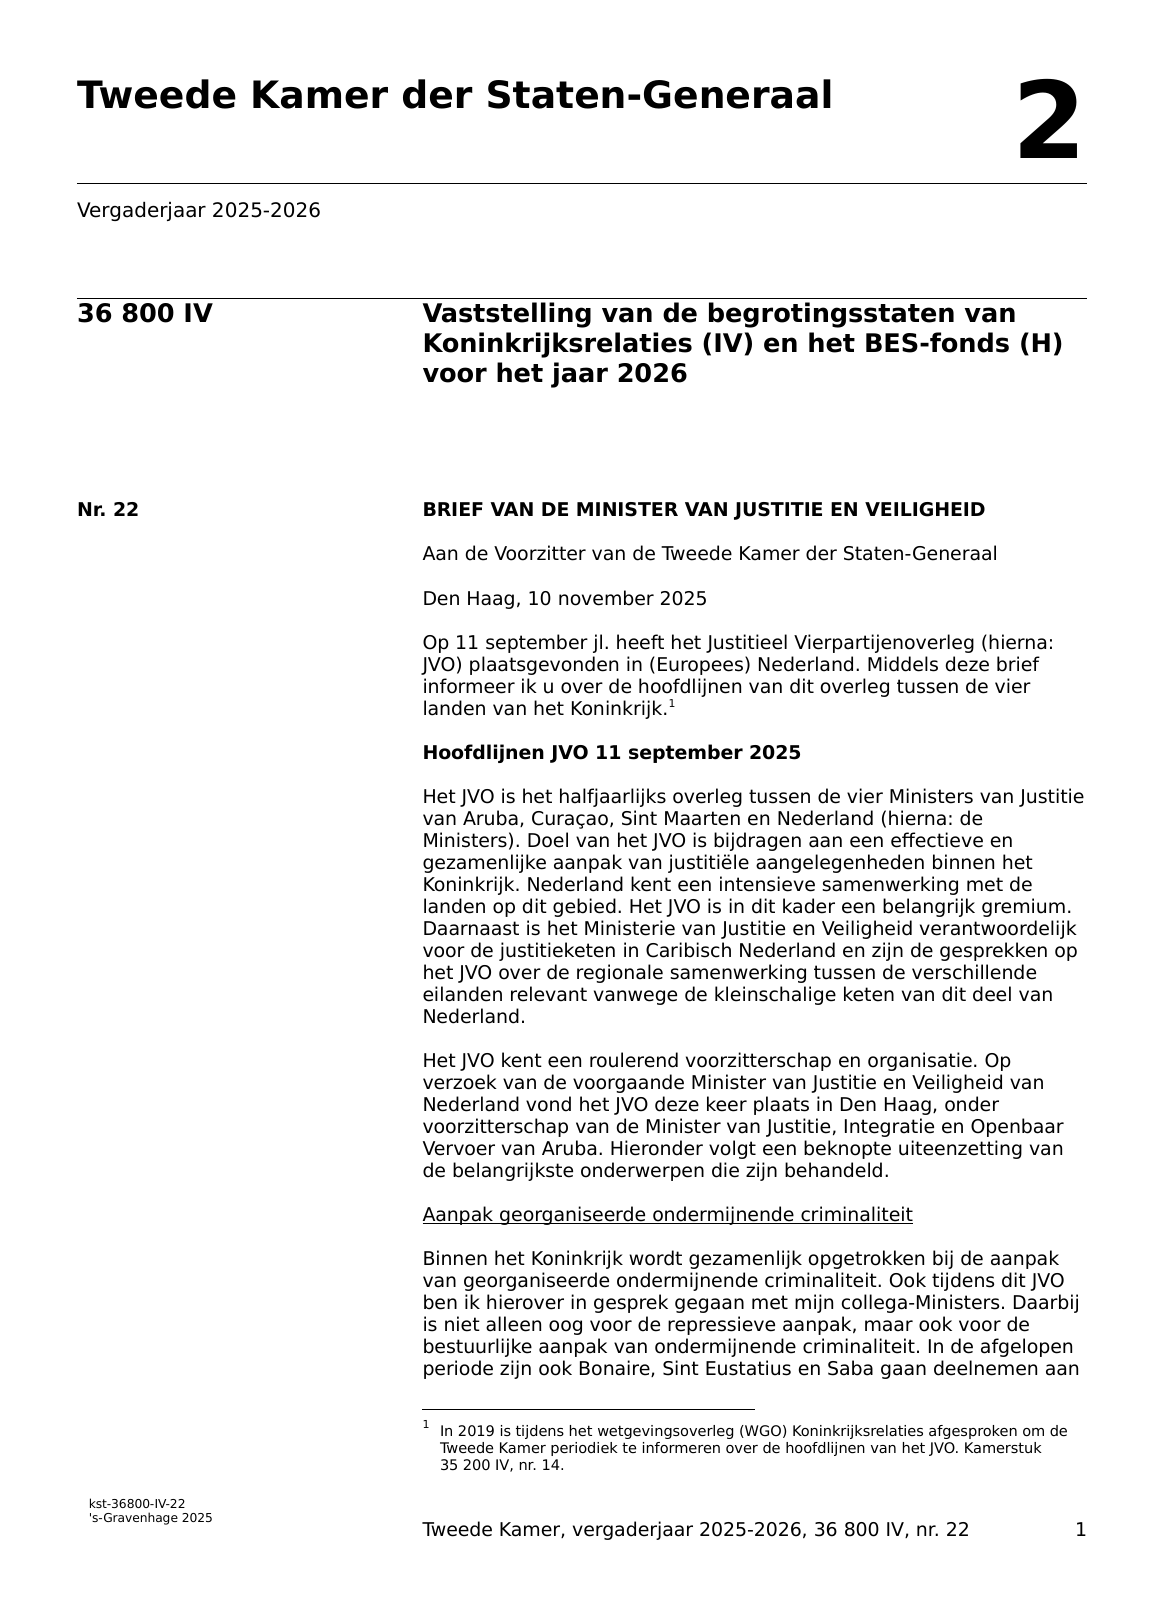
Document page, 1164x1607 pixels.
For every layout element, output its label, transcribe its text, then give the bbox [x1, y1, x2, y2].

subtitle Aanpak georganiseerde ondermijnende criminaliteit [422, 1204, 1087, 1226]
text In 2019 is tijdens het wetgevingsoverleg (WGO) Koninkrijksrelaties afgesproken om de Tweede Kamer periodiek te informeren over de hoofdlijnen van het JVO. Kamerstuk 35 200 IV, nr. 14. [422, 1418, 1087, 1474]
subtitle Hoofdlijnen JVO 11 september 2025 [422, 742, 1087, 764]
text 's-Gravenhage 2025 [88, 1511, 323, 1525]
text Aan de Voorzitter van de Tweede Kamer der Staten-Generaal [422, 543, 1087, 565]
table_cell Vergaderjaar 2025-2026 [77, 184, 1087, 298]
text Het JVO kent een roulerend voorzitterschap en organisatie. Op verzoek van de voorgaande Minister van Justitie en Veiligheid van Nederland vond het JVO deze keer plaats in Den Haag, onder voorzitterschap van de Minister van Justitie, Integratie en Openbaar Vervoer van Aruba. Hieronder volgt een beknopte uiteenzetting van de belangrijkste onderwerpen die zijn behandeld. [422, 1050, 1087, 1182]
text Op 11 september jl. heeft het Justitieel Vierpartijenoverleg (hierna: JVO) plaatsgevonden in (Europees) Nederland. Middels deze brief informeer ik u over de hoofdlijnen van dit overleg tussen de vier landen van het Koninkrijk. [422, 632, 1087, 719]
text Binnen het Koninkrijk wordt gezamenlijk opgetrokken bij de aanpak van georganiseerde ondermijnende criminaliteit. Ook tijdens dit JVO ben ik hierover in gesprek gegaan met mijn collega-Ministers. Daarbij is niet alleen oog voor de repressieve aanpak, maar ook voor de bestuurlijke aanpak van ondermijnende criminaliteit. In de afgelopen periode zijn ook Bonaire, Sint Eustatius en Saba gaan deelnemen aan [422, 1248, 1087, 1380]
table_header 2 [886, 59, 1087, 183]
text Den Haag, 10 november 2025 [422, 587, 1087, 609]
table_header Tweede Kamer der Staten-Generaal [77, 59, 886, 183]
subtitle 36 800 IV Vaststelling van de begrotingsstaten van Koninkrijksrelaties (IV) en het BES-fonds (H) voor het jaar 2026 [77, 299, 1087, 388]
text kst-36800-IV-22 [88, 1497, 323, 1511]
text Het JVO is het halfjaarlijks overleg tussen de vier Ministers van Justitie van Aruba, Curaçao, Sint Maarten en Nederland (hierna: de Ministers). Doel van het JVO is bijdragen aan een effectieve en gezamenlijke aanpak van justitiële aangelegenheden binnen het Koninkrijk. Nederland kent een intensieve samenwerking met de landen op dit gebied. Het JVO is in dit kader een belangrijk gremium. Daarnaast is het Ministerie van Justitie en Veiligheid verantwoordelijk voor de justitieketen in Caribisch Nederland en zijn de gesprekken op het JVO over de regionale samenwerking tussen de verschillende eilanden relevant vanwege de kleinschalige keten van dit deel van Nederland. [422, 786, 1087, 1028]
subtitle Nr. 22 BRIEF VAN DE MINISTER VAN JUSTITIE EN VEILIGHEID [77, 499, 1087, 521]
